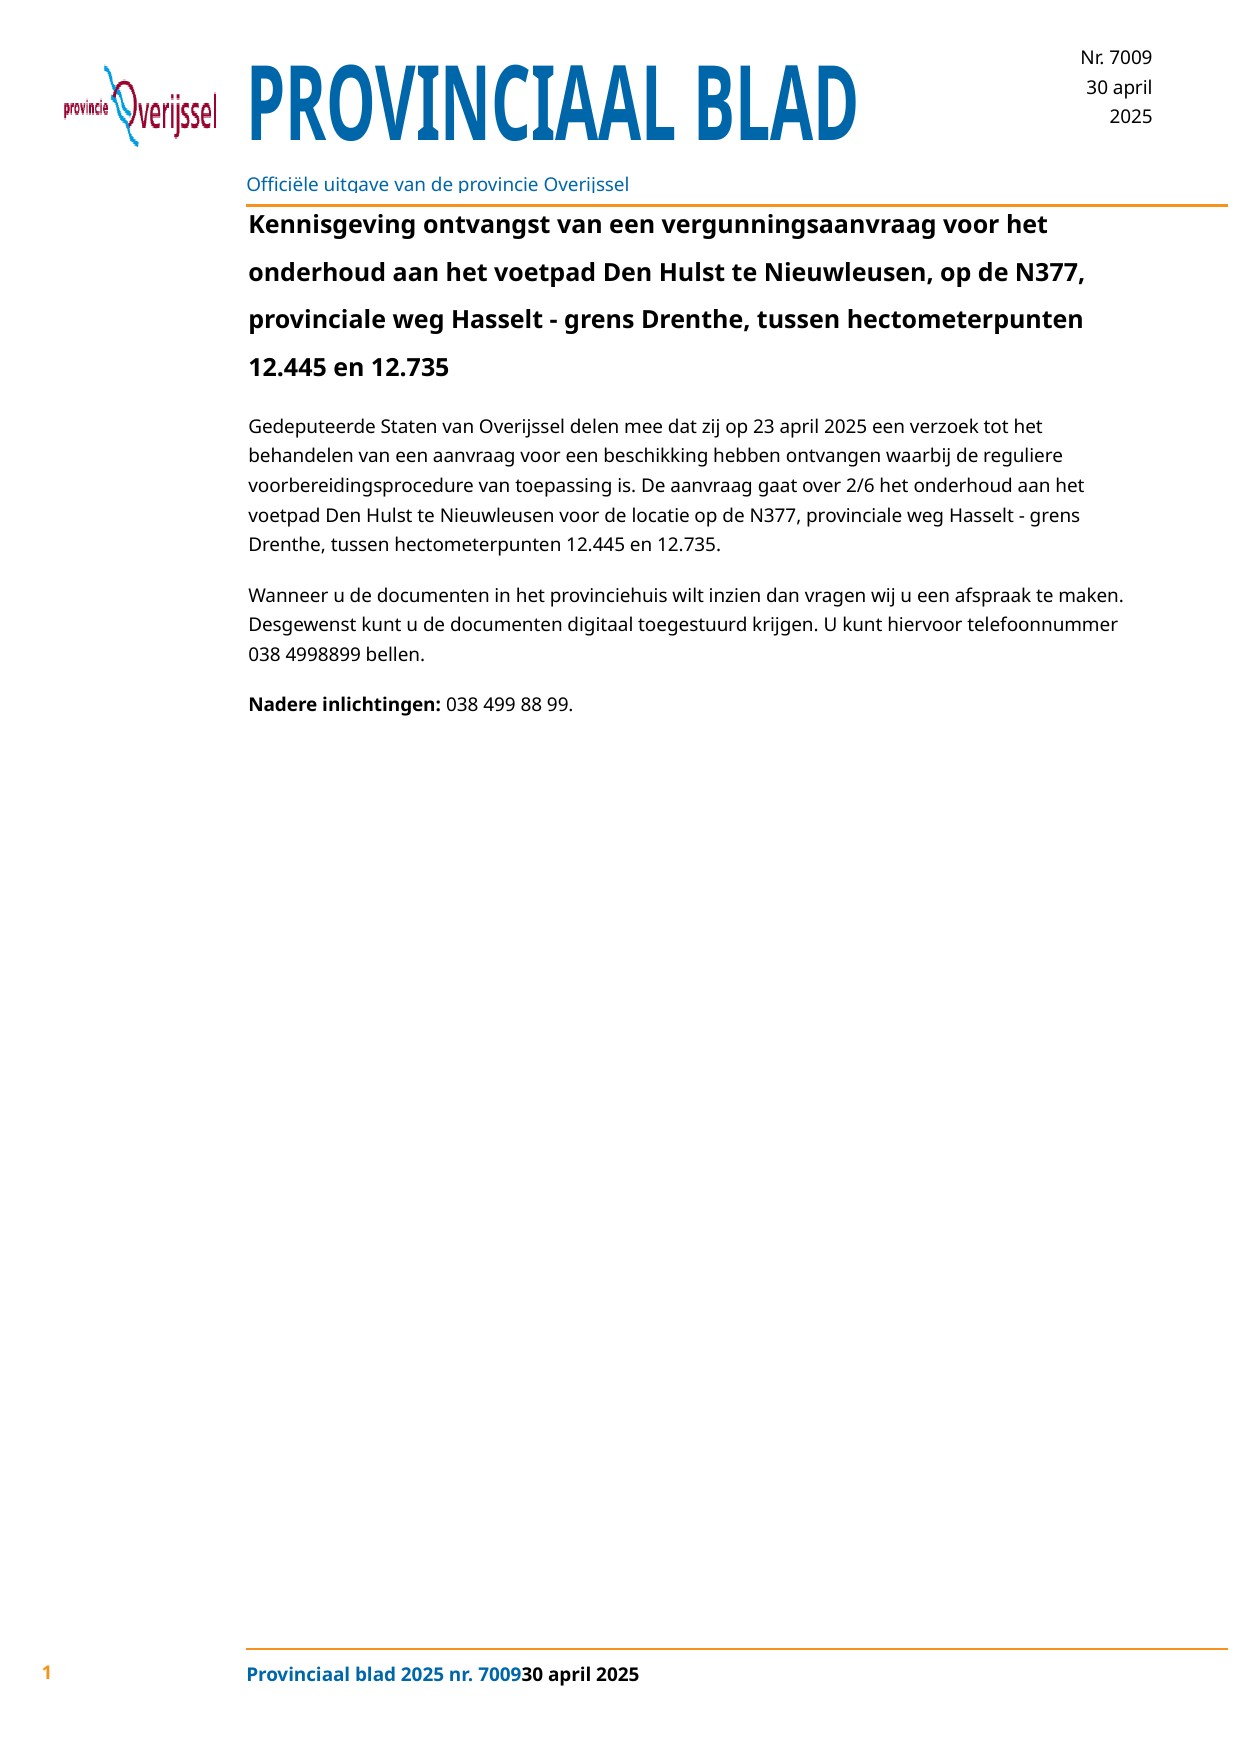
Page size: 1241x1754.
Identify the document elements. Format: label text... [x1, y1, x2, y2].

picture [41, 47, 231, 172]
text Kennisgeving ontvangst van een vergunningsaanvraag voor het onderhoud aan het voetpad Den Hulst te Nieuwleusen, op de N377, provinciale weg Hasselt - grens Drenthe, tussen hectometerpunten 12.445 en 12.735 [248, 207, 1152, 384]
text Gedeputeerde Staten van Overijssel delen mee dat zij op 23 april 2025 een verzoek tot het behandelen van een aanvraag voor een beschikking hebben ontvangen waarbij de reguliere voorbereidingsprocedure van toepassing is. De aanvraag gaat over 2/6 het onderhoud aan het voetpad Den Hulst te Nieuwleusen voor de locatie op de N377, provinciale weg Hasselt - grens Drenthe, tussen hectometerpunten 12.445 en 12.735. [248, 413, 1152, 557]
text Wanneer u de documenten in het provinciehuis wilt inzien dan vragen wij u een afspraak te maken. Desgewenst kunt u de documenten digitaal toegestuurd krijgen. U kunt hiervoor telefoonnummer 038 4998899 bellen. [248, 582, 1152, 667]
text Nadere inlichtingen: 038 499 88 99. [248, 691, 1152, 717]
